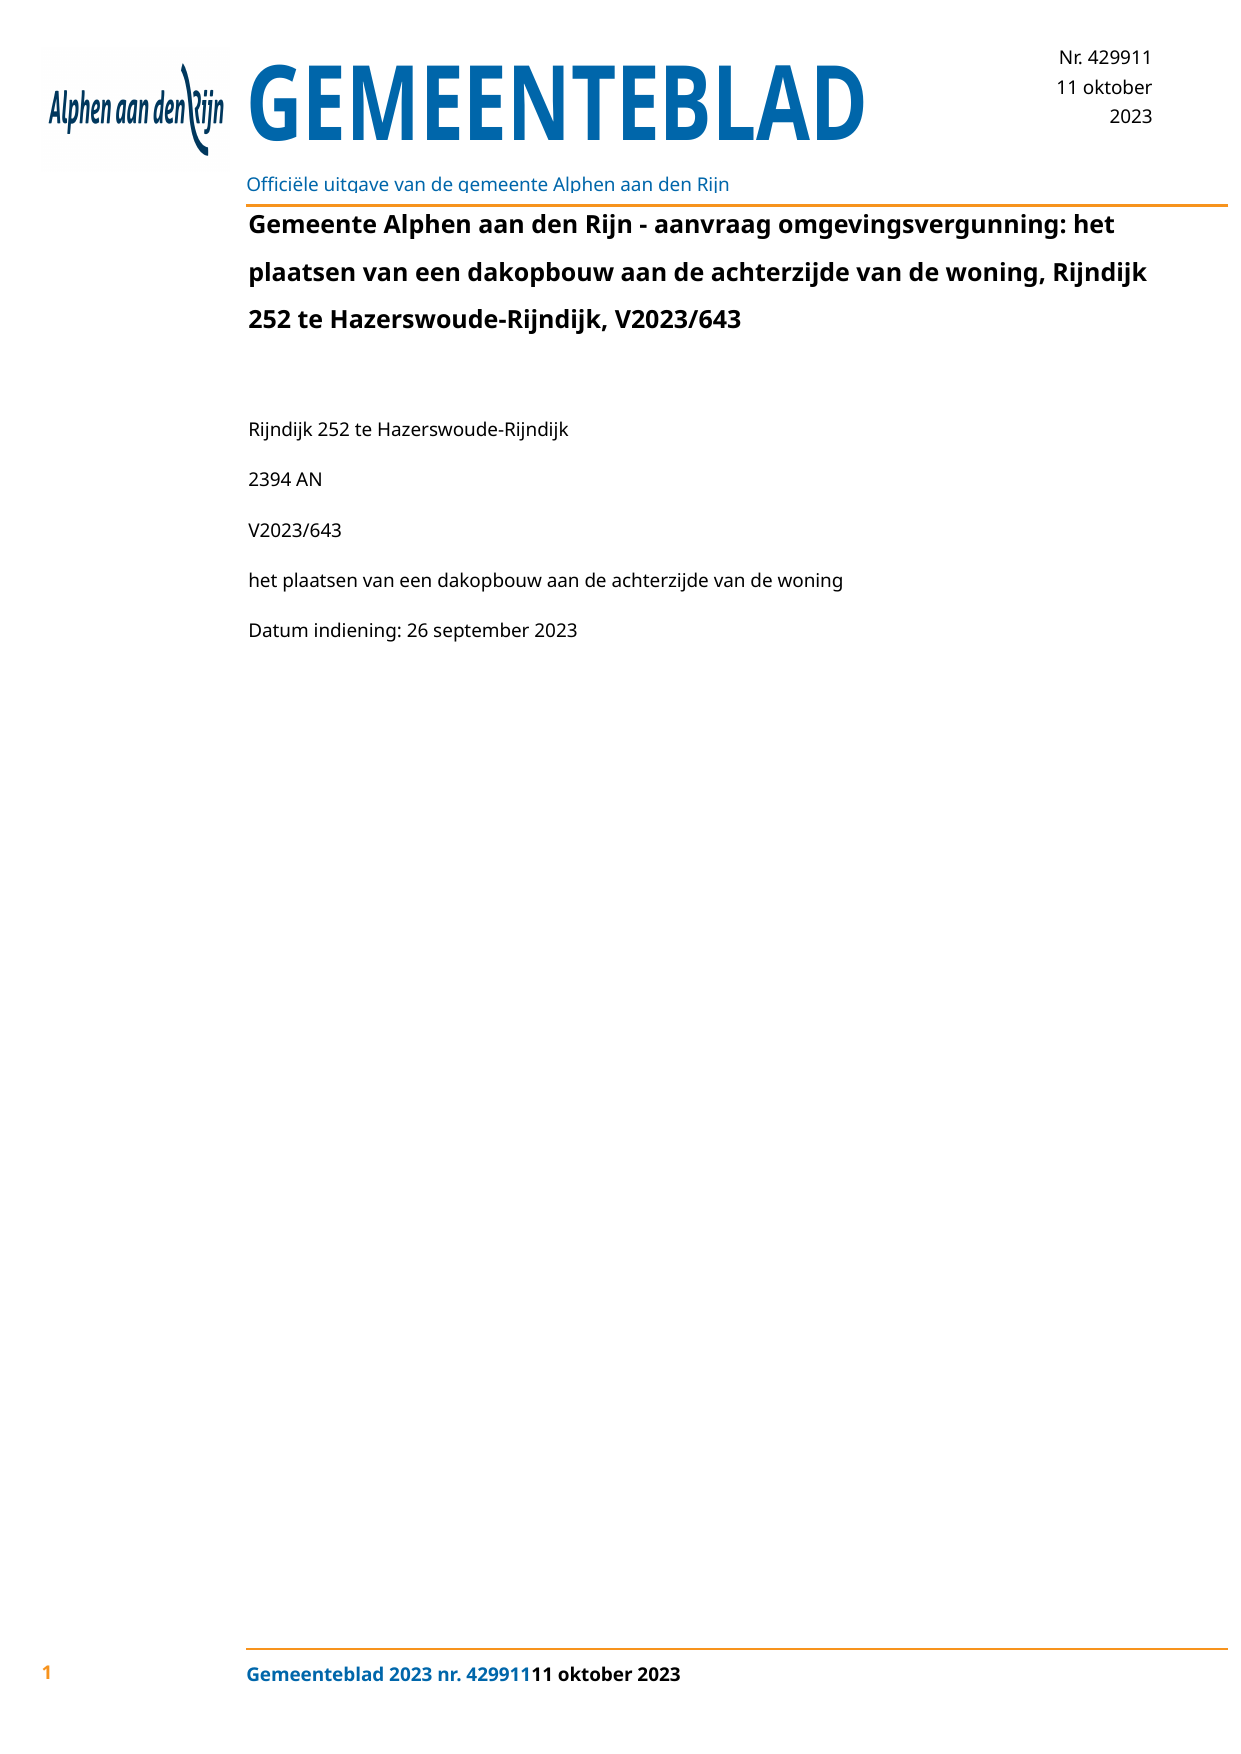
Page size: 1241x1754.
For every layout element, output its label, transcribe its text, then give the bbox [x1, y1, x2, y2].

text Gemeente Alphen aan den Rijn - aanvraag omgevingsvergunning: het plaatsen van een dakopbouw aan de achterzijde van de woning, Rijndijk 252 te Hazerswoude-Rijndijk, V2023/643 [248, 207, 1152, 336]
text Datum indiening: 26 september 2023 [248, 618, 1152, 643]
text 2394 AN [248, 466, 1152, 492]
text het plaatsen van een dakopbouw aan de achterzijde van de woning [248, 567, 1152, 593]
text V2023/643 [248, 517, 1152, 542]
picture [41, 47, 231, 172]
text Rijndijk 252 te Hazerswoude-Rijndijk [248, 416, 1152, 442]
